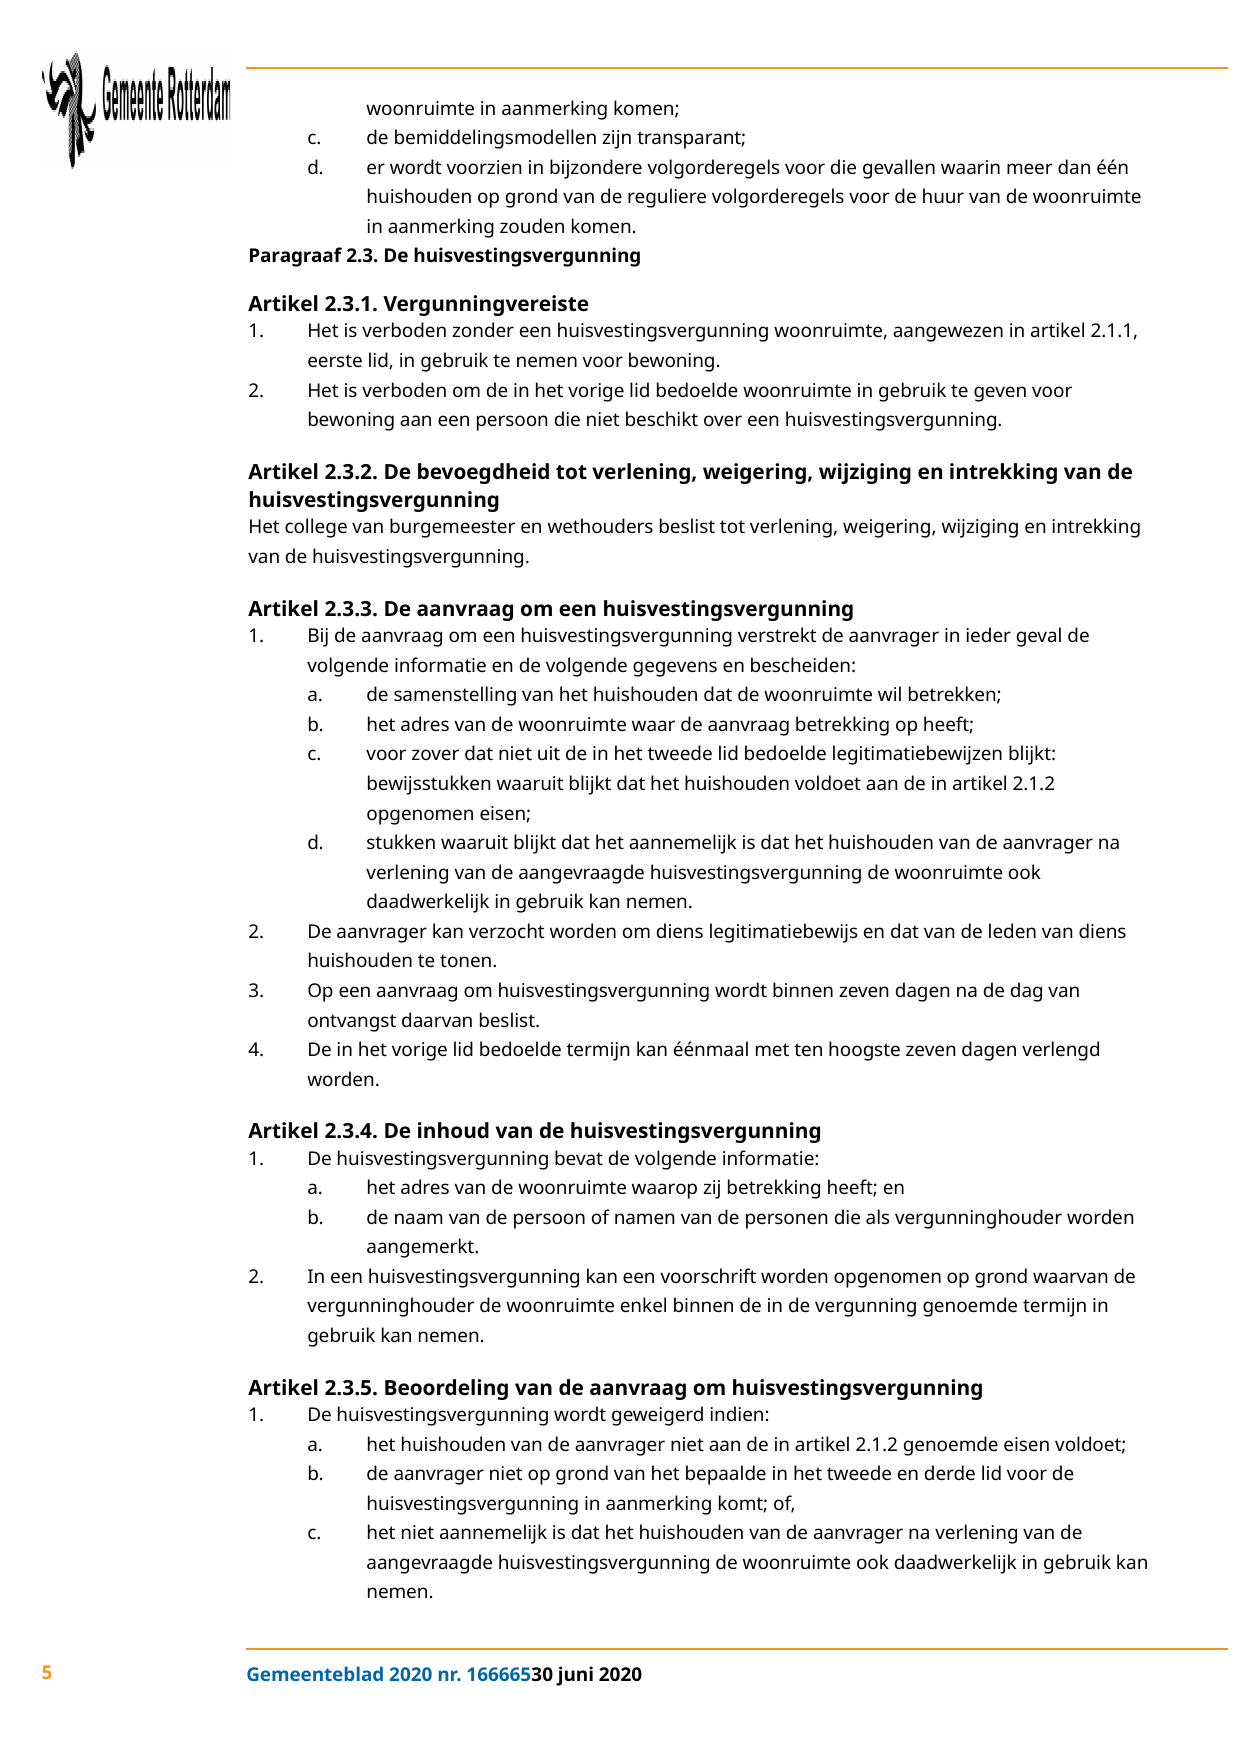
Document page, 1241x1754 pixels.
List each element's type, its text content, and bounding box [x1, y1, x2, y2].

list woonruimte in aanmerking komen; [307, 95, 1152, 121]
list het adres van de woonruimte waar de aanvraag betrekking op heeft; [307, 711, 1152, 737]
list het adres van de woonruimte waarop zij betrekking heeft; en [307, 1174, 1152, 1200]
list Bij de aanvraag om een huisvestingsvergunning verstrekt de aanvrager in ieder geval de volgende informatie en de volgende gegevens en bescheiden: [248, 622, 1152, 677]
list er wordt voorzien in bijzondere volgorderegels voor die gevallen waarin meer dan één huishouden op grond van de reguliere volgorderegels voor de huur van de woonruimte in aanmerking zouden komen. [307, 154, 1152, 239]
text Paragraaf 2.3. De huisvestingsvergunning [248, 243, 1152, 268]
text Artikel 2.3.2. De bevoegdheid tot verlening, weigering, wijziging en intrekking van de huisvestingsvergunning [248, 457, 1152, 514]
list Het is verboden zonder een huisvestingsvergunning woonruimte, aangewezen in artikel 2.1.1, eerste lid, in gebruik te nemen voor bewoning. [248, 318, 1152, 373]
list de aanvrager niet op grond van het bepaalde in het tweede en derde lid voor de huisvestingsvergunning in aanmerking komt; of, [307, 1460, 1152, 1516]
picture [41, 47, 231, 172]
list De huisvestingsvergunning wordt geweigerd indien: [248, 1401, 1152, 1427]
list het huishouden van de aanvrager niet aan de in artikel 2.1.2 genoemde eisen voldoet; [307, 1431, 1152, 1456]
text Artikel 2.3.5. Beoordeling van de aanvraag om huisvestingsvergunning [248, 1373, 1152, 1401]
text Artikel 2.3.4. De inhoud van de huisvestingsvergunning [248, 1116, 1152, 1145]
list De huisvestingsvergunning bevat de volgende informatie: [248, 1145, 1152, 1171]
list De in het vorige lid bedoelde termijn kan éénmaal met ten hoogste zeven dagen verlengd worden. [248, 1036, 1152, 1092]
list voor zover dat niet uit de in het tweede lid bedoelde legitimatiebewijzen blijkt: bewijsstukken waaruit blijkt dat het huishouden voldoet aan de in artikel 2.1.2 opgenomen eisen; [307, 741, 1152, 825]
list de naam van de persoon of namen van de personen die als vergunninghouder worden aangemerkt. [307, 1204, 1152, 1259]
text Artikel 2.3.3. De aanvraag om een huisvestingsvergunning [248, 594, 1152, 622]
list Het is verboden om de in het vorige lid bedoelde woonruimte in gebruik te geven voor bewoning aan een persoon die niet beschikt over een huisvestingsvergunning. [248, 377, 1152, 432]
list In een huisvestingsvergunning kan een voorschrift worden opgenomen op grond waarvan de vergunninghouder de woonruimte enkel binnen de in de vergunning genoemde termijn in gebruik kan nemen. [248, 1263, 1152, 1348]
list Op een aanvraag om huisvestingsvergunning wordt binnen zeven dagen na de dag van ontvangst daarvan beslist. [248, 977, 1152, 1032]
list stukken waaruit blijkt dat het aannemelijk is dat het huishouden van de aanvrager na verlening van de aangevraagde huisvestingsvergunning de woonruimte ook daadwerkelijk in gebruik kan nemen. [307, 829, 1152, 914]
text Het college van burgemeester en wethouders beslist tot verlening, weigering, wijziging en intrekking van de huisvestingsvergunning. [248, 514, 1152, 569]
text Artikel 2.3.1. Vergunningvereiste [248, 289, 1152, 318]
list De aanvrager kan verzocht worden om diens legitimatiebewijs en dat van de leden van diens huishouden te tonen. [248, 918, 1152, 973]
list de samenstelling van het huishouden dat de woonruimte wil betrekken; [307, 681, 1152, 707]
list de bemiddelingsmodellen zijn transparant; [307, 124, 1152, 150]
list het niet aannemelijk is dat het huishouden van de aanvrager na verlening van de aangevraagde huisvestingsvergunning de woonruimte ook daadwerkelijk in gebruik kan nemen. [307, 1519, 1152, 1604]
